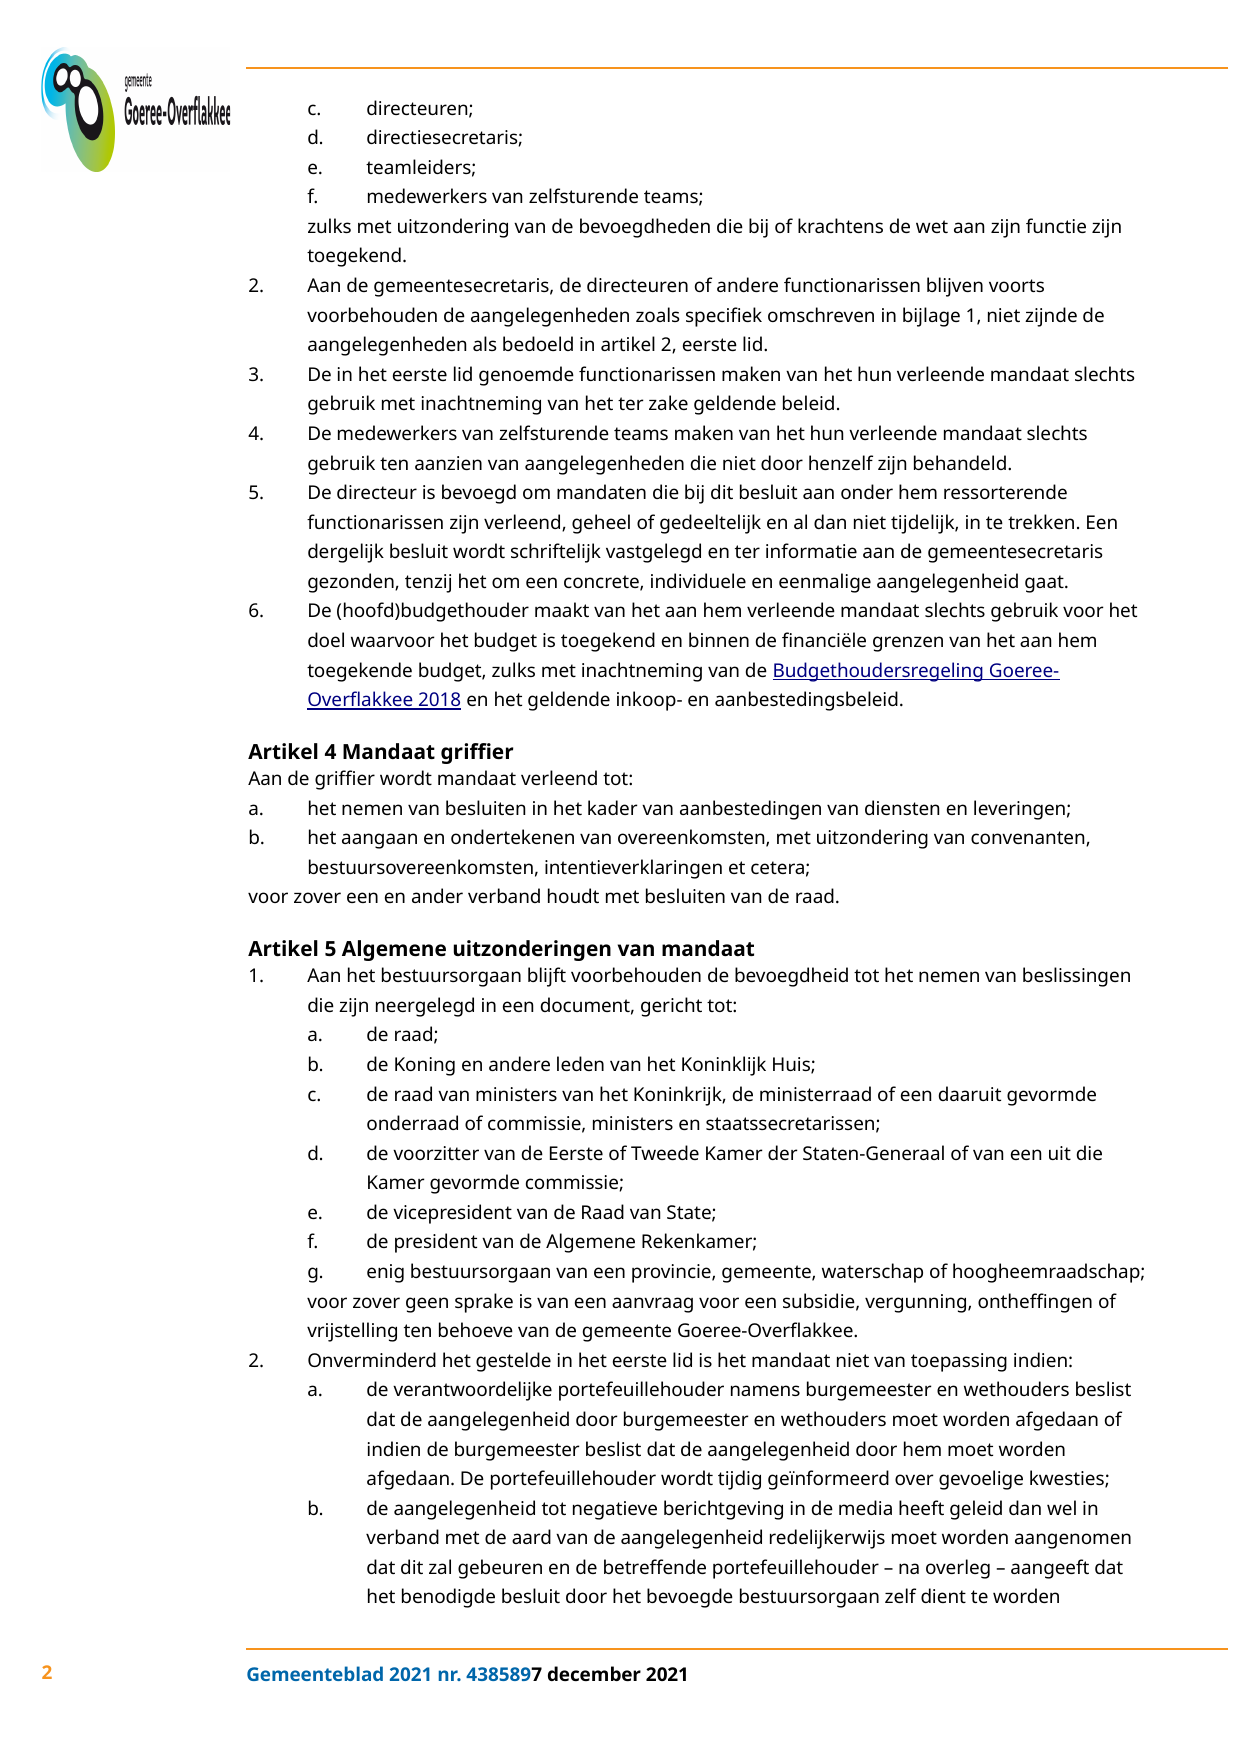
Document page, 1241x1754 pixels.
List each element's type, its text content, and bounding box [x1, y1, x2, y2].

list Aan de gemeentesecretaris, de directeuren of andere functionarissen blijven voorts voorbehouden de aangelegenheden zoals specifiek omschreven in bijlage 1, niet zijnde de aangelegenheden als bedoeld in artikel 2, eerste lid. [248, 272, 1152, 357]
list de aangelegenheid tot negatieve berichtgeving in de media heeft geleid dan wel in verband met de aard van de aangelegenheid redelijkerwijs moet worden aangenomen dat dit zal gebeuren en de betreffende portefeuillehouder – na overleg – aangeeft dat het benodigde besluit door het bevoegde bestuursorgaan zelf dient te worden [307, 1495, 1152, 1609]
list enig bestuursorgaan van een provincie, gemeente, waterschap of hoogheemraadschap; [307, 1258, 1152, 1284]
list De in het eerste lid genoemde functionarissen maken van het hun verleende mandaat slechts gebruik met inachtneming van het ter zake geldende beleid. [248, 361, 1152, 416]
list de Koning en andere leden van het Koninklijk Huis; [307, 1051, 1152, 1077]
list de voorzitter van de Eerste of Tweede Kamer der Staten-Generaal of van een uit die Kamer gevormde commissie; [307, 1140, 1152, 1195]
list directeuren; [307, 95, 1152, 121]
list Onverminderd het gestelde in het eerste lid is het mandaat niet van toepassing indien: [248, 1347, 1152, 1373]
list het aangaan en ondertekenen van overeenkomsten, met uitzondering van convenanten, bestuursovereenkomsten, intentieverklaringen et cetera; [248, 824, 1152, 880]
picture [41, 47, 231, 172]
text Artikel 5 Algemene uitzonderingen van mandaat [248, 934, 1152, 962]
text Artikel 4 Mandaat griffier [248, 737, 1152, 765]
list de raad; [307, 1022, 1152, 1047]
list De (hoofd)budgethouder maakt van het aan hem verleende mandaat slechts gebruik voor het doel waarvoor het budget is toegekend en binnen de financiële grenzen van het aan hem toegekende budget, zulks met inachtneming van de Budgethoudersregeling Goeree-Overflakkee 2018 en het geldende inkoop- en aanbestedingsbeleid. [248, 598, 1152, 712]
list Aan het bestuursorgaan blijft voorbehouden de bevoegdheid tot het nemen van beslissingen die zijn neergelegd in een document, gericht tot: [248, 962, 1152, 1018]
list De directeur is bevoegd om mandaten die bij dit besluit aan onder hem ressorterende functionarissen zijn verleend, geheel of gedeeltelijk en al dan niet tijdelijk, in te trekken. Een dergelijk besluit wordt schriftelijk vastgelegd en ter informatie aan de gemeentesecretaris gezonden, tenzij het om een concrete, individuele en eenmalige aangelegenheid gaat. [248, 479, 1152, 594]
list voor zover geen sprake is van een aanvraag voor een subsidie, vergunning, ontheffingen of vrijstelling ten behoeve van de gemeente Goeree-Overflakkee. [248, 1288, 1152, 1343]
list teamleiders; [307, 154, 1152, 180]
list de vicepresident van de Raad van State; [307, 1199, 1152, 1225]
list de president van de Algemene Rekenkamer; [307, 1229, 1152, 1254]
text Aan de griffier wordt mandaat verleend tot: [248, 765, 1152, 791]
text voor zover een en ander verband houdt met besluiten van de raad. [248, 884, 1152, 909]
list het nemen van besluiten in het kader van aanbestedingen van diensten en leveringen; [248, 795, 1152, 821]
list De medewerkers van zelfsturende teams maken van het hun verleende mandaat slechts gebruik ten aanzien van aangelegenheden die niet door henzelf zijn behandeld. [248, 420, 1152, 476]
list directiesecretaris; [307, 124, 1152, 150]
list medewerkers van zelfsturende teams; [307, 183, 1152, 209]
list de verantwoordelijke portefeuillehouder namens burgemeester en wethouders beslist dat de aangelegenheid door burgemeester en wethouders moet worden afgedaan of indien de burgemeester beslist dat de aangelegenheid door hem moet worden afgedaan. De portefeuillehouder wordt tijdig geïnformeerd over gevoelige kwesties; [307, 1377, 1152, 1491]
list de raad van ministers van het Koninkrijk, de ministerraad of een daaruit gevormde onderraad of commissie, ministers en staatssecretarissen; [307, 1081, 1152, 1136]
list zulks met uitzondering van de bevoegdheden die bij of krachtens de wet aan zijn functie zijn toegekend. [248, 213, 1152, 268]
